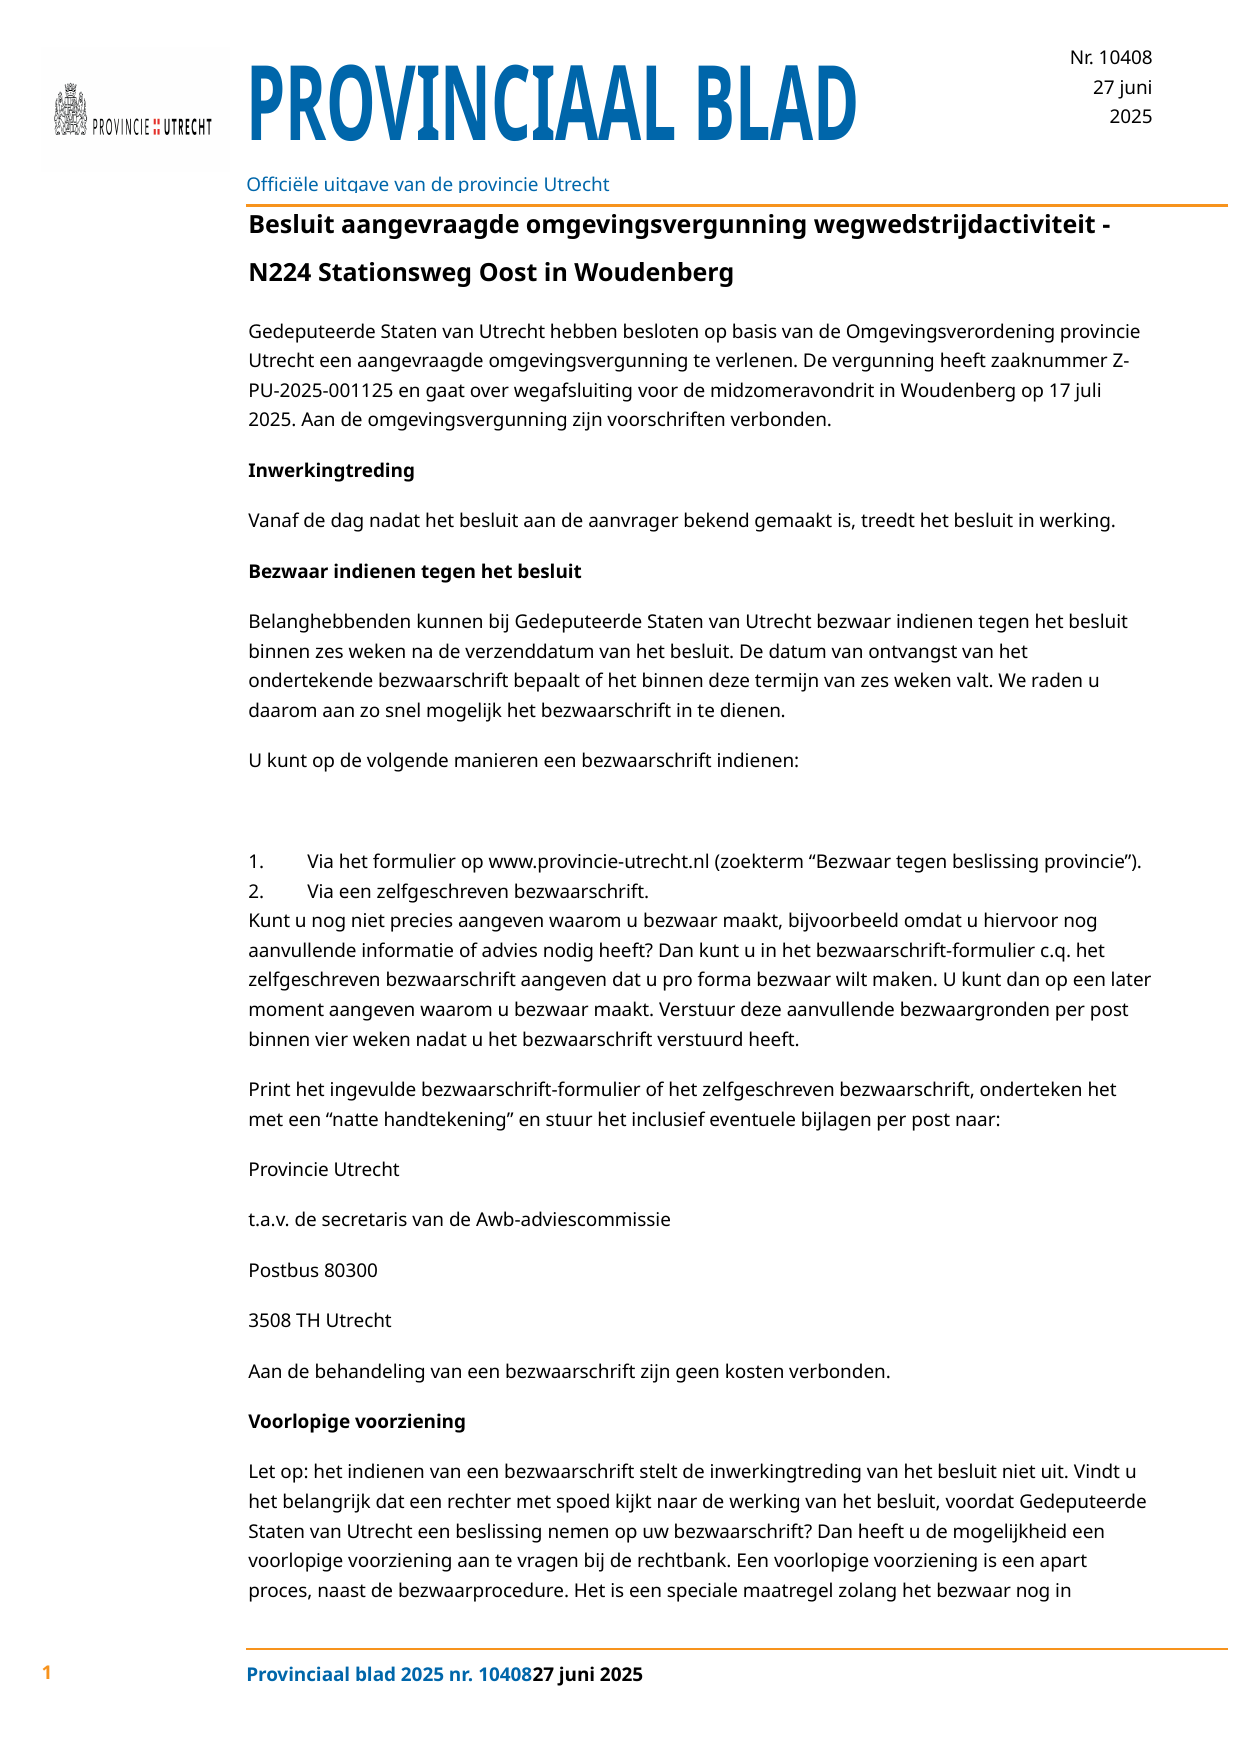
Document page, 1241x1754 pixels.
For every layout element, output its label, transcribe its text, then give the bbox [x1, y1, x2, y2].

list Via een zelfgeschreven bezwaarschrift. [248, 878, 1152, 904]
text Let op: het indienen van een bezwaarschrift stelt de inwerkingtreding van het besluit niet uit. Vindt u het belangrijk dat een rechter met spoed kijkt naar de werking van het besluit, voordat Gedeputeerde Staten van Utrecht een beslissing nemen op uw bezwaarschrift? Dan heeft u de mogelijkheid een voorlopige voorziening aan te vragen bij de rechtbank. Een voorlopige voorziening is een apart proces, naast de bezwaarprocedure. Het is een speciale maatregel zolang het bezwaar nog in [248, 1459, 1152, 1603]
text Gedeputeerde Staten van Utrecht hebben besloten op basis van de Omgevingsverordening provincie Utrecht een aangevraagde omgevingsvergunning te verlenen. De vergunning heeft zaaknummer Z-PU-2025-001125 en gaat over wegafsluiting voor de midzomeravondrit in Woudenberg op 17 juli 2025. Aan de omgevingsvergunning zijn voorschriften verbonden. [248, 318, 1152, 432]
text Vanaf de dag nadat het besluit aan de aanvrager bekend gemaakt is, treedt het besluit in werking. [248, 507, 1152, 533]
text Postbus 80300 [248, 1257, 1152, 1283]
text Kunt u nog niet precies aangeven waarom u bezwaar maakt, bijvoorbeeld omdat u hiervoor nog aanvullende informatie of advies nodig heeft? Dan kunt u in het bezwaarschrift-formulier c.q. het zelfgeschreven bezwaarschrift aangeven dat u pro forma bezwaar wilt maken. U kunt dan op een later moment aangeven waarom u bezwaar maakt. Verstuur deze aanvullende bezwaargronden per post binnen vier weken nadat u het bezwaarschrift verstuurd heeft. [248, 907, 1152, 1052]
text U kunt op de volgende manieren een bezwaarschrift indienen: [248, 747, 1152, 773]
text Aan de behandeling van een bezwaarschrift zijn geen kosten verbonden. [248, 1358, 1152, 1384]
text Voorlopige voorziening [248, 1408, 1152, 1434]
text Belanghebbenden kunnen bij Gedeputeerde Staten van Utrecht bezwaar indienen tegen het besluit binnen zes weken na de verzenddatum van het besluit. De datum van ontvangst van het ondertekende bezwaarschrift bepaalt of het binnen deze termijn van zes weken valt. We raden u daarom aan zo snel mogelijk het bezwaarschrift in te dienen. [248, 608, 1152, 723]
text Besluit aangevraagde omgevingsvergunning wegwedstrijdactiviteit - N224 Stationsweg Oost in Woudenberg [248, 207, 1152, 288]
text 3508 TH Utrecht [248, 1307, 1152, 1333]
text Bezwaar indienen tegen het besluit [248, 558, 1152, 584]
text t.a.v. de secretaris van de Awb-adviescommissie [248, 1207, 1152, 1232]
picture [41, 47, 231, 172]
text Provincie Utrecht [248, 1156, 1152, 1182]
text Inwerkingtreding [248, 457, 1152, 483]
text Print het ingevulde bezwaarschrift-formulier of het zelfgeschreven bezwaarschrift, onderteken het met een “natte handtekening” en stuur het inclusief eventuele bijlagen per post naar: [248, 1076, 1152, 1132]
list Via het formulier op www.provincie-utrecht.nl (zoekterm “Bezwaar tegen beslissing provincie”). [248, 848, 1152, 874]
